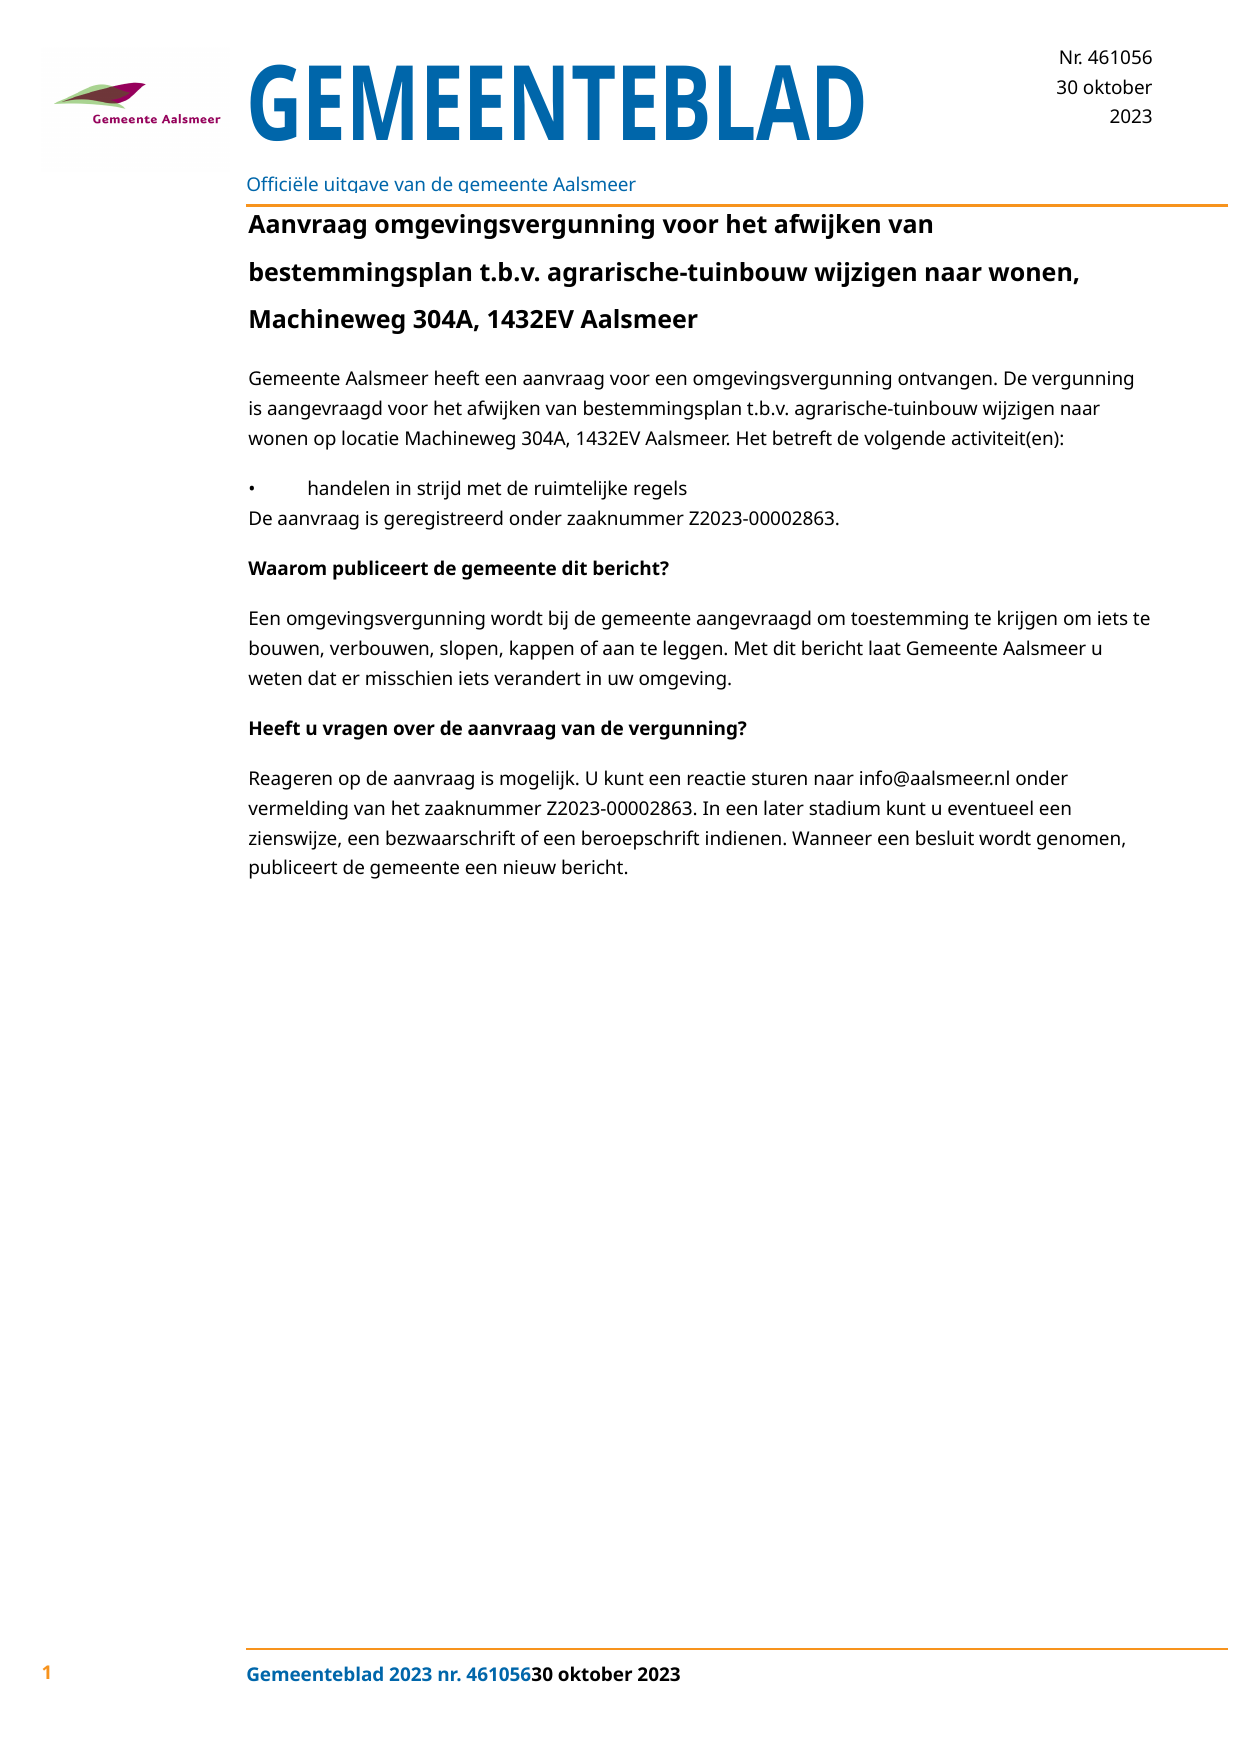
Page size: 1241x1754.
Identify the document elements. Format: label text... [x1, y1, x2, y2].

text Een omgevingsvergunning wordt bij de gemeente aangevraagd om toestemming te krijgen om iets te bouwen, verbouwen, slopen, kappen of aan te leggen. Met dit bericht laat Gemeente Aalsmeer u weten dat er misschien iets verandert in uw omgeving. [248, 606, 1152, 690]
text Waarom publiceert de gemeente dit bericht? [248, 555, 1152, 581]
text Reageren op de aanvraag is mogelijk. U kunt een reactie sturen naar info@aalsmeer.nl onder vermelding van het zaaknummer Z2023-00002863. In een later stadium kunt u eventueel een zienswijze, een bezwaarschrift of een beroepschrift indienen. Wanneer een besluit wordt genomen, publiceert de gemeente een nieuw bericht. [248, 766, 1152, 880]
text De aanvraag is geregistreerd onder zaaknummer Z2023-00002863. [248, 505, 1152, 530]
picture [41, 47, 231, 172]
text Aanvraag omgevingsvergunning voor het afwijken van bestemmingsplan t.b.v. agrarische-tuinbouw wijzigen naar wonen, Machineweg 304A, 1432EV Aalsmeer [248, 207, 1152, 336]
text Gemeente Aalsmeer heeft een aanvraag voor een omgevingsvergunning ontvangen. De vergunning is aangevraagd voor het afwijken van bestemmingsplan t.b.v. agrarische-tuinbouw wijzigen naar wonen op locatie Machineweg 304A, 1432EV Aalsmeer. Het betreft de volgende activiteit(en): [248, 366, 1152, 450]
list handelen in strijd met de ruimtelijke regels [248, 475, 1152, 501]
text Heeft u vragen over de aanvraag van de vergunning? [248, 715, 1152, 741]
